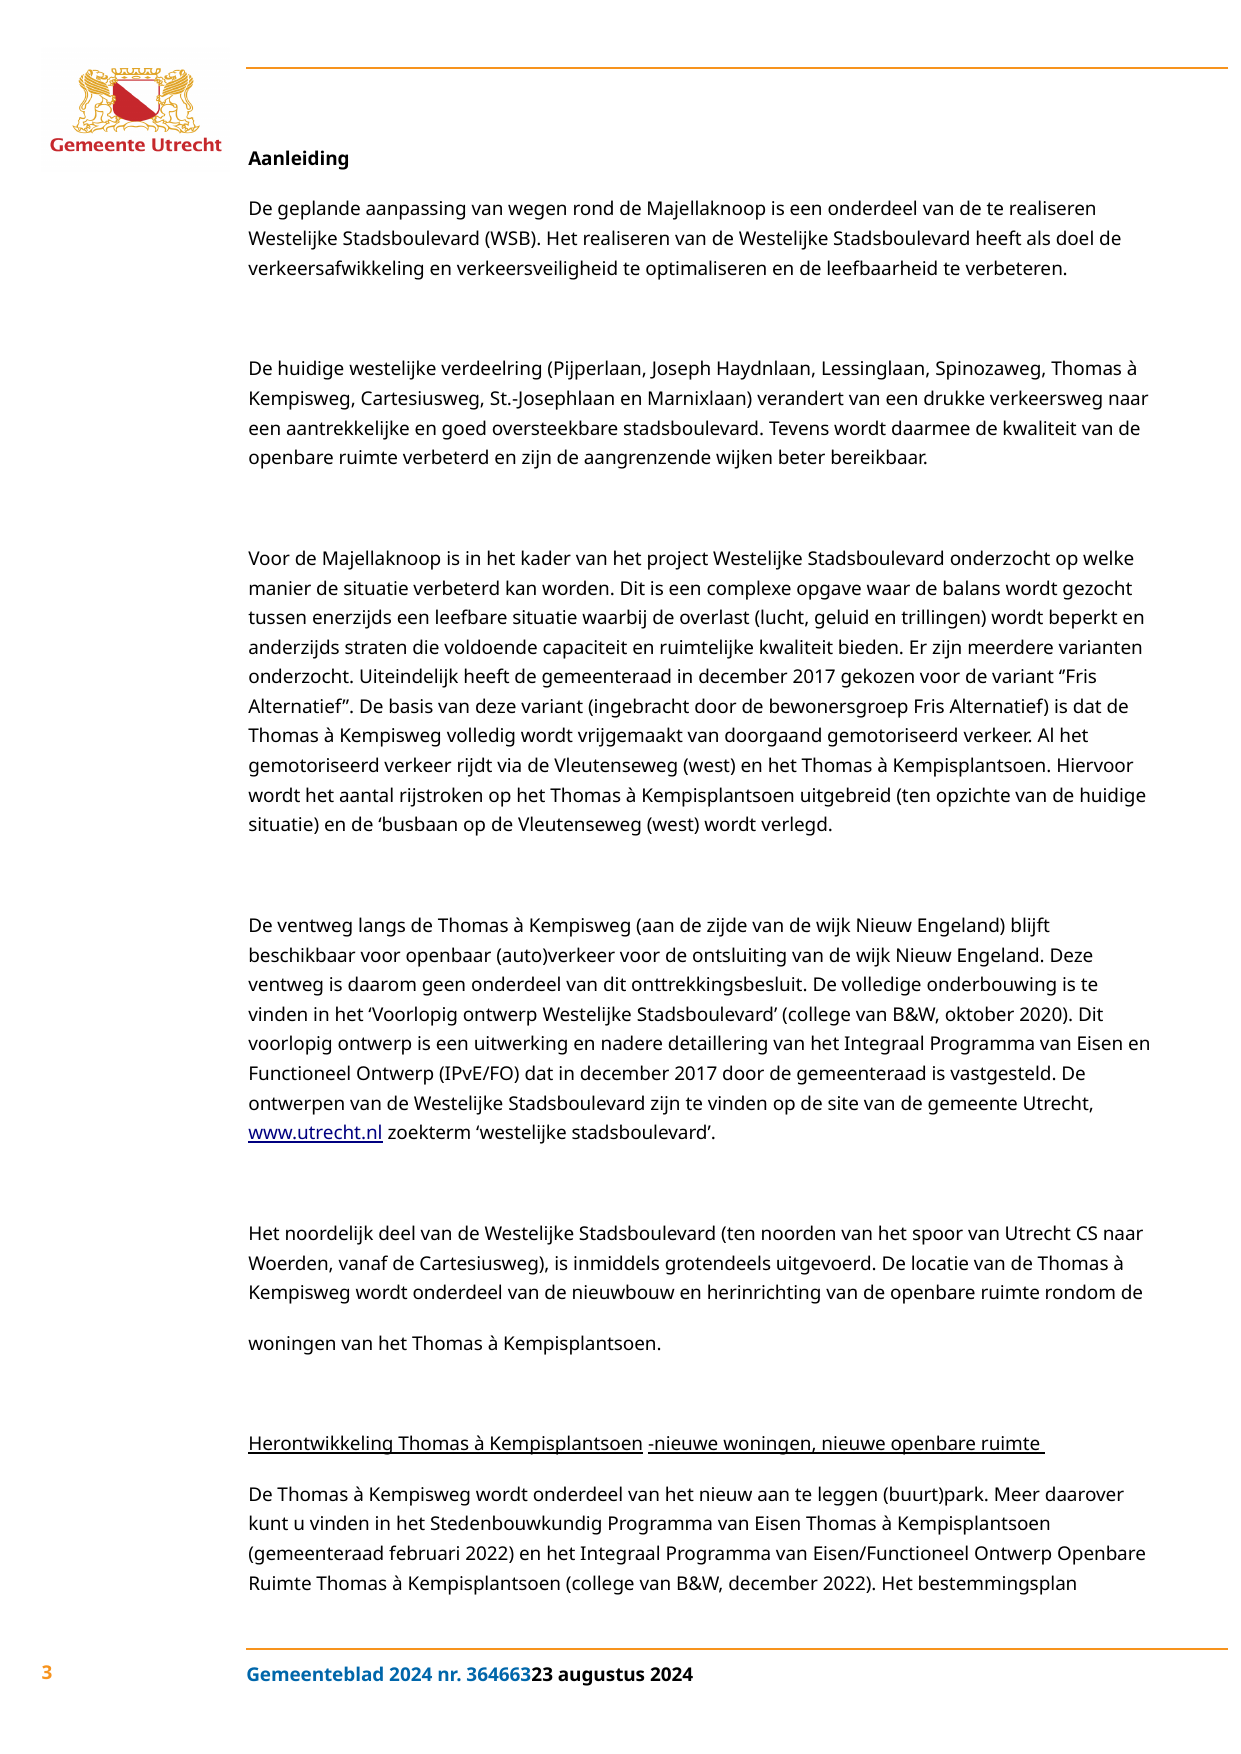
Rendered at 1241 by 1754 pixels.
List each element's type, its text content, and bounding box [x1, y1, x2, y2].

text Aanleiding [248, 145, 1152, 171]
text Het noordelijk deel van de Westelijke Stadsboulevard (ten noorden van het spoor van Utrecht CS naar Woerden, vanaf de Cartesiusweg), is inmiddels grotendeels uitgevoerd. De locatie van de Thomas à Kempisweg wordt onderdeel van de nieuwbouw en herinrichting van de openbare ruimte rondom de [248, 1220, 1152, 1305]
text De huidige westelijke verdeelring (Pijperlaan, Joseph Haydnlaan, Lessinglaan, Spinozaweg, Thomas à Kempisweg, Cartesiusweg, St.-Josephlaan en Marnixlaan) verandert van een drukke verkeersweg naar een aantrekkelijke en goed oversteekbare stadsboulevard. Tevens wordt daarmee de kwaliteit van de openbare ruimte verbeterd en zijn de aangrenzende wijken beter bereikbaar. [248, 356, 1152, 470]
text De Thomas à Kempisweg wordt onderdeel van het nieuw aan te leggen (buurt)park. Meer daarover kunt u vinden in het Stedenbouwkundig Programma van Eisen Thomas à Kempisplantsoen (gemeenteraad februari 2022) en het Integraal Programma van Eisen/Functioneel Ontwerp Openbare Ruimte Thomas à Kempisplantsoen (college van B&W, december 2022). Het bestemmingsplan [248, 1481, 1152, 1596]
text woningen van het Thomas à Kempisplantsoen. [248, 1330, 1152, 1356]
text De ventweg langs de Thomas à Kempisweg (aan de zijde van de wijk Nieuw Engeland) blijft beschikbaar voor openbaar (auto)verkeer voor de ontsluiting van de wijk Nieuw Engeland. Deze ventweg is daarom geen onderdeel van dit onttrekkingsbesluit. De volledige onderbouwing is te vinden in het ‘Voorlopig ontwerp Westelijke Stadsboulevard’ (college van B&W, oktober 2020). Dit voorlopig ontwerp is een uitwerking en nadere detaillering van het Integraal Programma van Eisen en Functioneel Ontwerp (IPvE/FO) dat in december 2017 door de gemeenteraad is vastgesteld. De ontwerpen van de Westelijke Stadsboulevard zijn te vinden op de site van de gemeente Utrecht, www.utrecht.nl zoekterm ‘westelijke stadsboulevard’. [248, 912, 1152, 1145]
text De geplande aanpassing van wegen rond de Majellaknoop is een onderdeel van de te realiseren Westelijke Stadsboulevard (WSB). Het realiseren van de Westelijke Stadsboulevard heeft als doel de verkeersafwikkeling en verkeersveiligheid te optimaliseren en de leefbaarheid te verbeteren. [248, 196, 1152, 281]
text Voor de Majellaknoop is in het kader van het project Westelijke Stadsboulevard onderzocht op welke manier de situatie verbeterd kan worden. Dit is een complexe opgave waar de balans wordt gezocht tussen enerzijds een leefbare situatie waarbij de overlast (lucht, geluid en trillingen) wordt beperkt en anderzijds straten die voldoende capaciteit en ruimtelijke kwaliteit bieden. Er zijn meerdere varianten onderzocht. Uiteindelijk heeft de gemeenteraad in december 2017 gekozen voor de variant ‘’Fris Alternatief’’. De basis van deze variant (ingebracht door de bewonersgroep Fris Alternatief) is dat de Thomas à Kempisweg volledig wordt vrijgemaakt van doorgaand gemotoriseerd verkeer. Al het gemotoriseerd verkeer rijdt via de Vleutenseweg (west) en het Thomas à Kempisplantsoen. Hiervoor wordt het aantal rijstroken op het Thomas à Kempisplantsoen uitgebreid (ten opzichte van de huidige situatie) en de ‘busbaan op de Vleutenseweg (west) wordt verlegd. [248, 545, 1152, 837]
picture [41, 47, 231, 172]
text Herontwikkeling Thomas à Kempisplantsoen -nieuwe woningen, nieuwe openbare ruimte [248, 1431, 1152, 1456]
